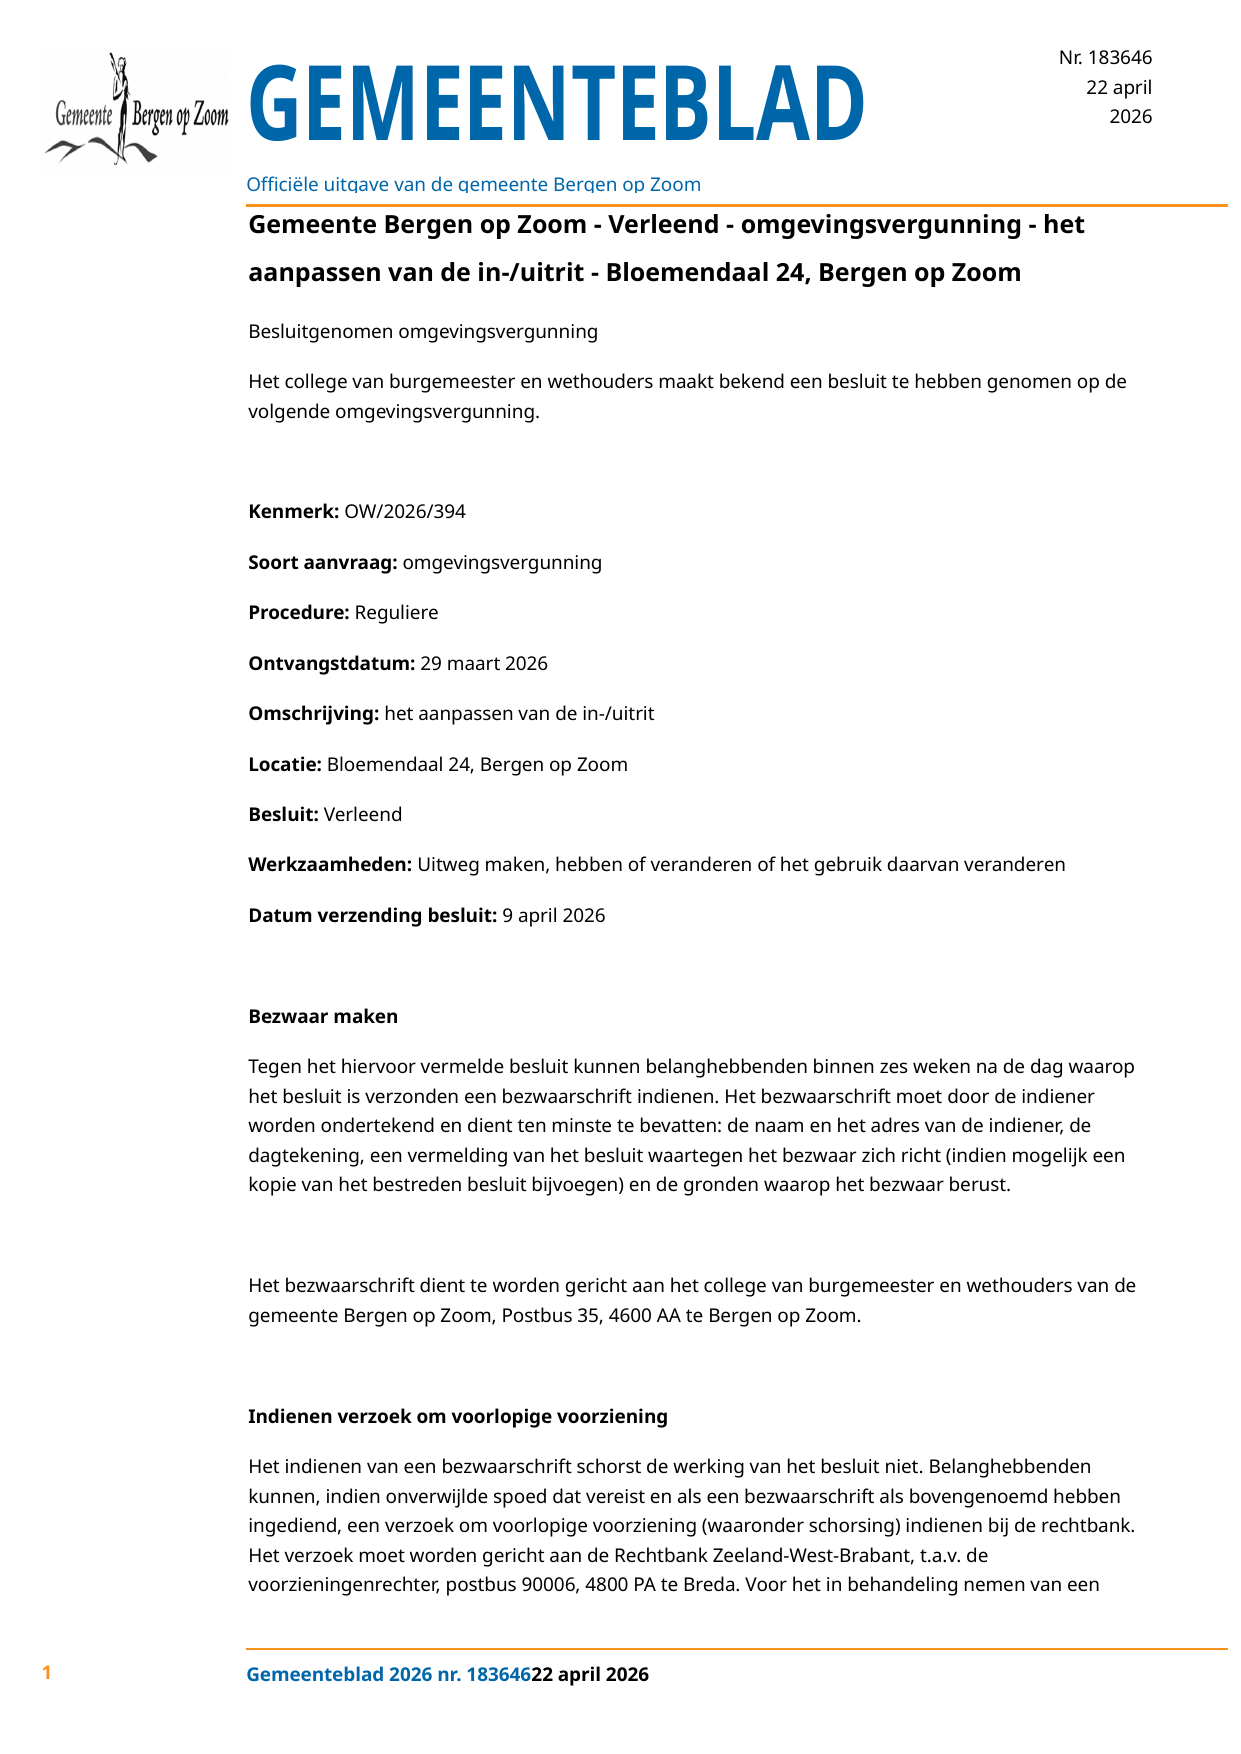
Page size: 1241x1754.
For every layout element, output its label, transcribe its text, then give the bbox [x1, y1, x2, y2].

text Besluit: Verleend [248, 801, 1152, 827]
text Besluitgenomen omgevingsvergunning [248, 318, 1152, 344]
text Gemeente Bergen op Zoom - Verleend - omgevingsvergunning - het aanpassen van de in-/uitrit - Bloemendaal 24, Bergen op Zoom [248, 207, 1152, 288]
text Locatie: Bloemendaal 24, Bergen op Zoom [248, 751, 1152, 777]
text Indienen verzoek om voorlopige voorziening [248, 1403, 1152, 1429]
text Werkzaamheden: Uitweg maken, hebben of veranderen of het gebruik daarvan veranderen [248, 852, 1152, 877]
text Tegen het hiervoor vermelde besluit kunnen belanghebbenden binnen zes weken na de dag waarop het besluit is verzonden een bezwaarschrift indienen. Het bezwaarschrift moet door de indiener worden ondertekend en dient ten minste te bevatten: de naam en het adres van de indiener, de dagtekening, een vermelding van het besluit waartegen het bezwaar zich richt (indien mogelijk een kopie van het bestreden besluit bijvoegen) en de gronden waarop het bezwaar berust. [248, 1053, 1152, 1197]
text Kenmerk: OW/2026/394 [248, 499, 1152, 524]
text Omschrijving: het aanpassen van de in-/uitrit [248, 700, 1152, 726]
text Het bezwaarschrift dient te worden gericht aan het college van burgemeester en wethouders van de gemeente Bergen op Zoom, Postbus 35, 4600 AA te Bergen op Zoom. [248, 1272, 1152, 1328]
text Het indienen van een bezwaarschrift schorst de werking van het besluit niet. Belanghebbenden kunnen, indien onverwijlde spoed dat vereist en als een bezwaarschrift als bovengenoemd hebben ingediend, een verzoek om voorlopige voorziening (waaronder schorsing) indienen bij de rechtbank. Het verzoek moet worden gericht aan de Rechtbank Zeeland-West-Brabant, t.a.v. de voorzieningenrechter, postbus 90006, 4800 PA te Breda. Voor het in behandeling nemen van een [248, 1453, 1152, 1597]
text Bezwaar maken [248, 1003, 1152, 1029]
picture [41, 47, 231, 172]
text Datum verzending besluit: 9 april 2026 [248, 902, 1152, 928]
text Ontvangstdatum: 29 maart 2026 [248, 650, 1152, 676]
text Soort aanvraag: omgevingsvergunning [248, 549, 1152, 575]
text Procedure: Reguliere [248, 599, 1152, 625]
text Het college van burgemeester en wethouders maakt bekend een besluit te hebben genomen op de volgende omgevingsvergunning. [248, 368, 1152, 424]
